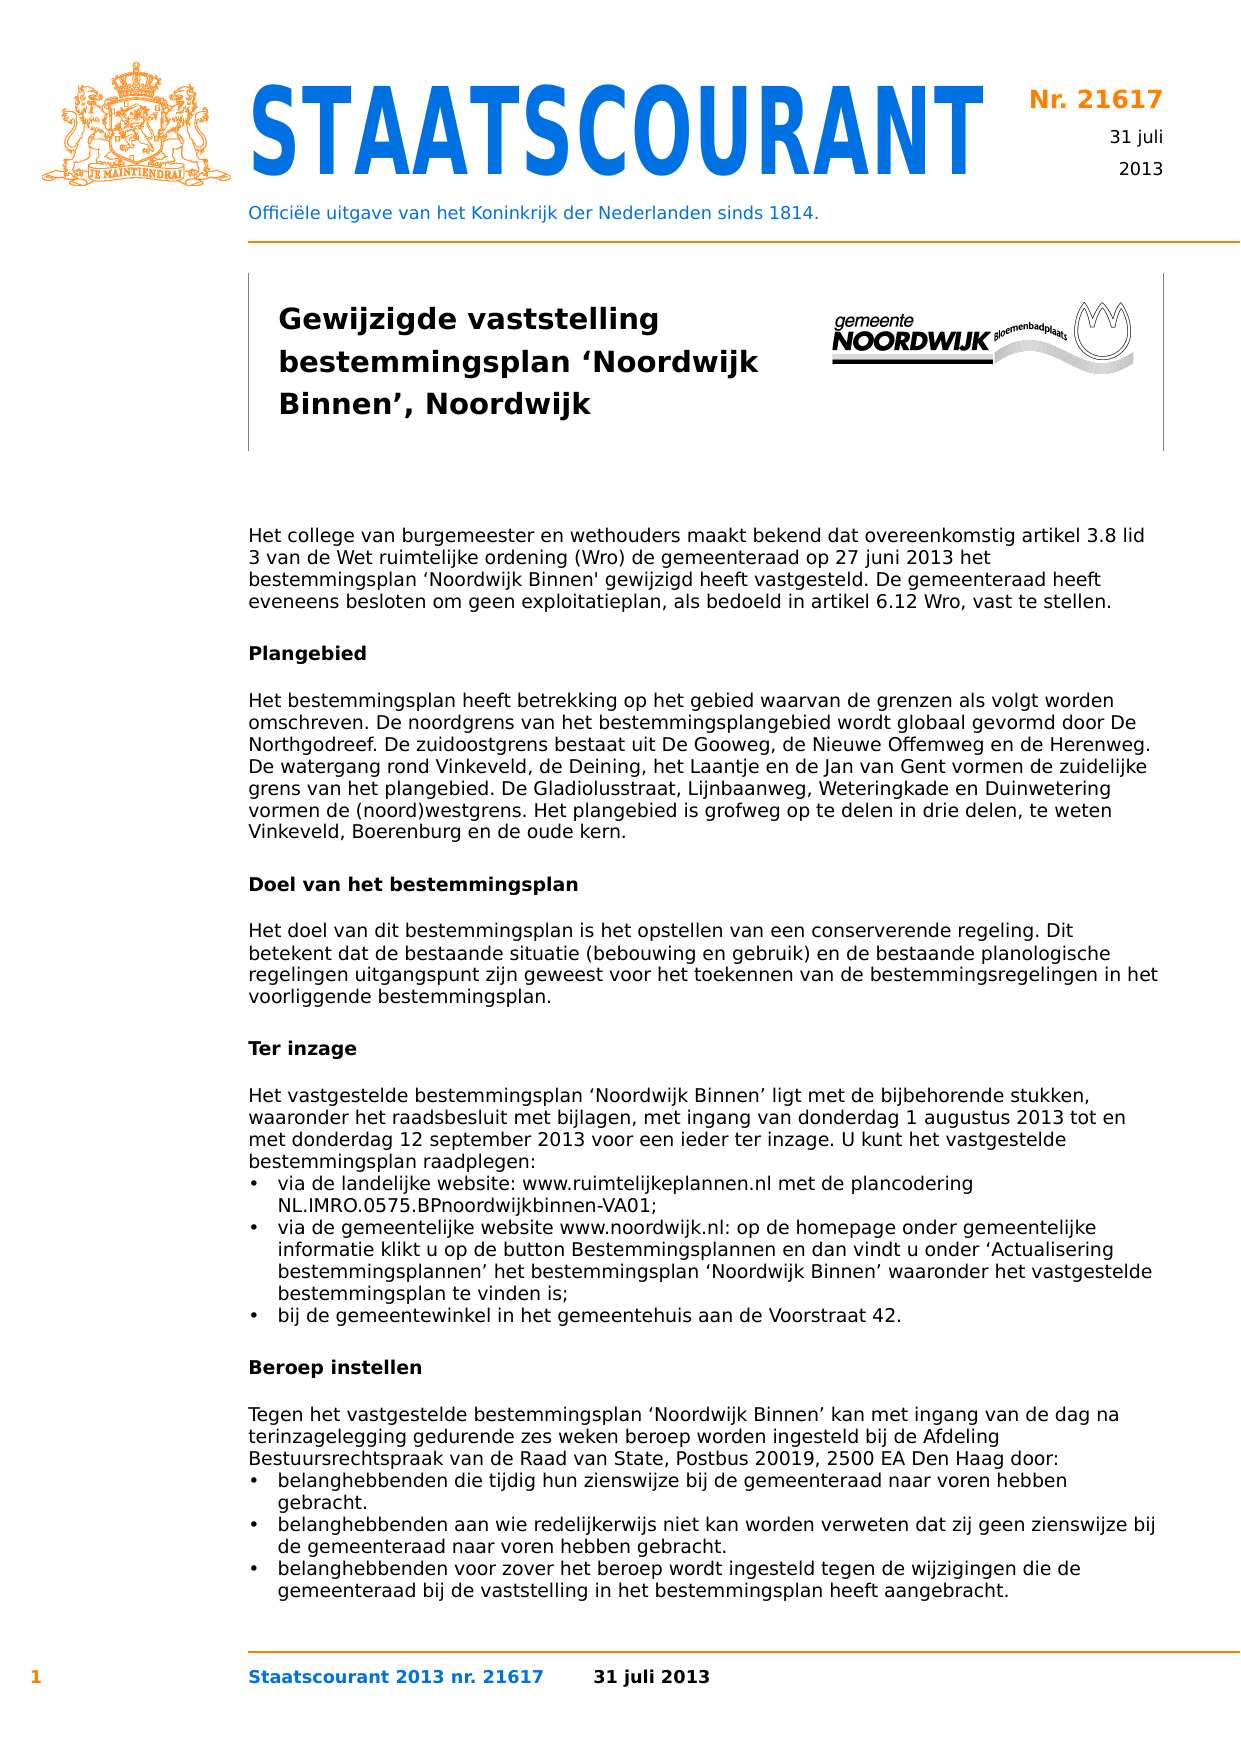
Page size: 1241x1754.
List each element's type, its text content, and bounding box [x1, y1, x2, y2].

text • belanghebbenden aan wie redelijkerwijs niet kan worden verweten dat zij geen zienswijze bij de gemeenteraad naar voren hebben gebracht. [248, 1514, 1163, 1558]
subtitle Ter inzage [248, 1038, 1163, 1060]
table_cell 2013 [998, 153, 1240, 203]
text Tegen het vastgestelde bestemmingsplan ‘Noordwijk Binnen’ kan met ingang van de dag na terinzagelegging gedurende zes weken beroep worden ingesteld bij de Afdeling Bestuursrechtspraak van de Raad van State, Postbus 20019, 2500 EA Den Haag door: [248, 1404, 1163, 1470]
text Het vastgestelde bestemmingsplan ‘Noordwijk Binnen’ ligt met de bijbehorende stukken, waaronder het raadsbesluit met bijlagen, met ingang van donderdag 1 augustus 2013 tot en met donderdag 12 september 2013 voor een ieder ter inzage. U kunt het vastgestelde bestemmingsplan raadplegen: [248, 1085, 1163, 1173]
table_header Nr. 21617 [998, 62, 1240, 121]
table_cell 31 juli [998, 121, 1240, 153]
text Het college van burgemeester en wethouders maakt bekend dat overeenkomstig artikel 3.8 lid 3 van de Wet ruimtelijke ordening (Wro) de gemeenteraad op 27 juni 2013 het bestemmingsplan ‘Noordwijk Binnen' gewijzigd heeft vastgesteld. De gemeenteraad heeft eveneens besloten om geen exploitatieplan, als bedoeld in artikel 6.12 Wro, vast te stellen. [248, 525, 1163, 613]
table_header STAATSCOURANT [248, 62, 998, 203]
text Het bestemmingsplan heeft betrekking op het gebied waarvan de grenzen als volgt worden omschreven. De noordgrens van het bestemmingsplangebied wordt globaal gevormd door De Northgodreef. De zuidoostgrens bestaat uit De Gooweg, de Nieuwe Offemweg en de Herenweg. De watergang rond Vinkeveld, de Deining, het Laantje en de Jan van Gent vormen de zuidelijke grens van het plangebied. De Gladiolusstraat, Lijnbaanweg, Weteringkade en Duinwetering vormen de (noord)westgrens. Het plangebied is grofweg op te delen in drie delen, te weten Vinkeveld, Boerenburg en de oude kern. [248, 689, 1163, 843]
picture [41, 62, 231, 186]
table_cell Officiële uitgave van het Koninkrijk der Nederlanden sinds 1814. [248, 203, 1240, 241]
subtitle Beroep instellen [248, 1357, 1163, 1379]
text • belanghebbenden voor zover het beroep wordt ingesteld tegen de wijzigingen die de gemeenteraad bij de vaststelling in het bestemmingsplan heeft aangebracht. [248, 1558, 1163, 1602]
text • via de landelijke website: www.ruimtelijkeplannen.nl met de plancodering NL.IMRO.0575.BPnoordwijkbinnen-VA01; [248, 1173, 1163, 1217]
subtitle Doel van het bestemmingsplan [248, 873, 1163, 895]
text • via de gemeentelijke website www.noordwijk.nl: op de homepage onder gemeentelijke informatie klikt u op de button Bestemmingsplannen en dan vindt u onder ‘Actualisering bestemmingsplannen’ het bestemmingsplan ‘Noordwijk Binnen’ waaronder het vastgestelde bestemmingsplan te vinden is; [248, 1217, 1163, 1305]
text Het doel van dit bestemmingsplan is het opstellen van een conserverende regeling. Dit betekent dat de bestaande situatie (bebouwing en gebruik) en de bestaande planologische regelingen uitgangspunt zijn geweest voor het toekennen van de bestemmingsregelingen in het voorliggende bestemmingsplan. [248, 920, 1163, 1008]
subtitle Gewijzigde vaststelling bestemmingsplan ‘Noordwijk Binnen’, Noordwijk [249, 273, 1163, 451]
text • belanghebbenden die tijdig hun zienswijze bij de gemeenteraad naar voren hebben gebracht. [248, 1470, 1163, 1514]
table_header [25, 62, 248, 241]
text • bij de gemeentewinkel in het gemeentehuis aan de Voorstraat 42. [248, 1305, 1163, 1327]
picture [832, 302, 1134, 374]
subtitle Plangebied [248, 643, 1163, 664]
